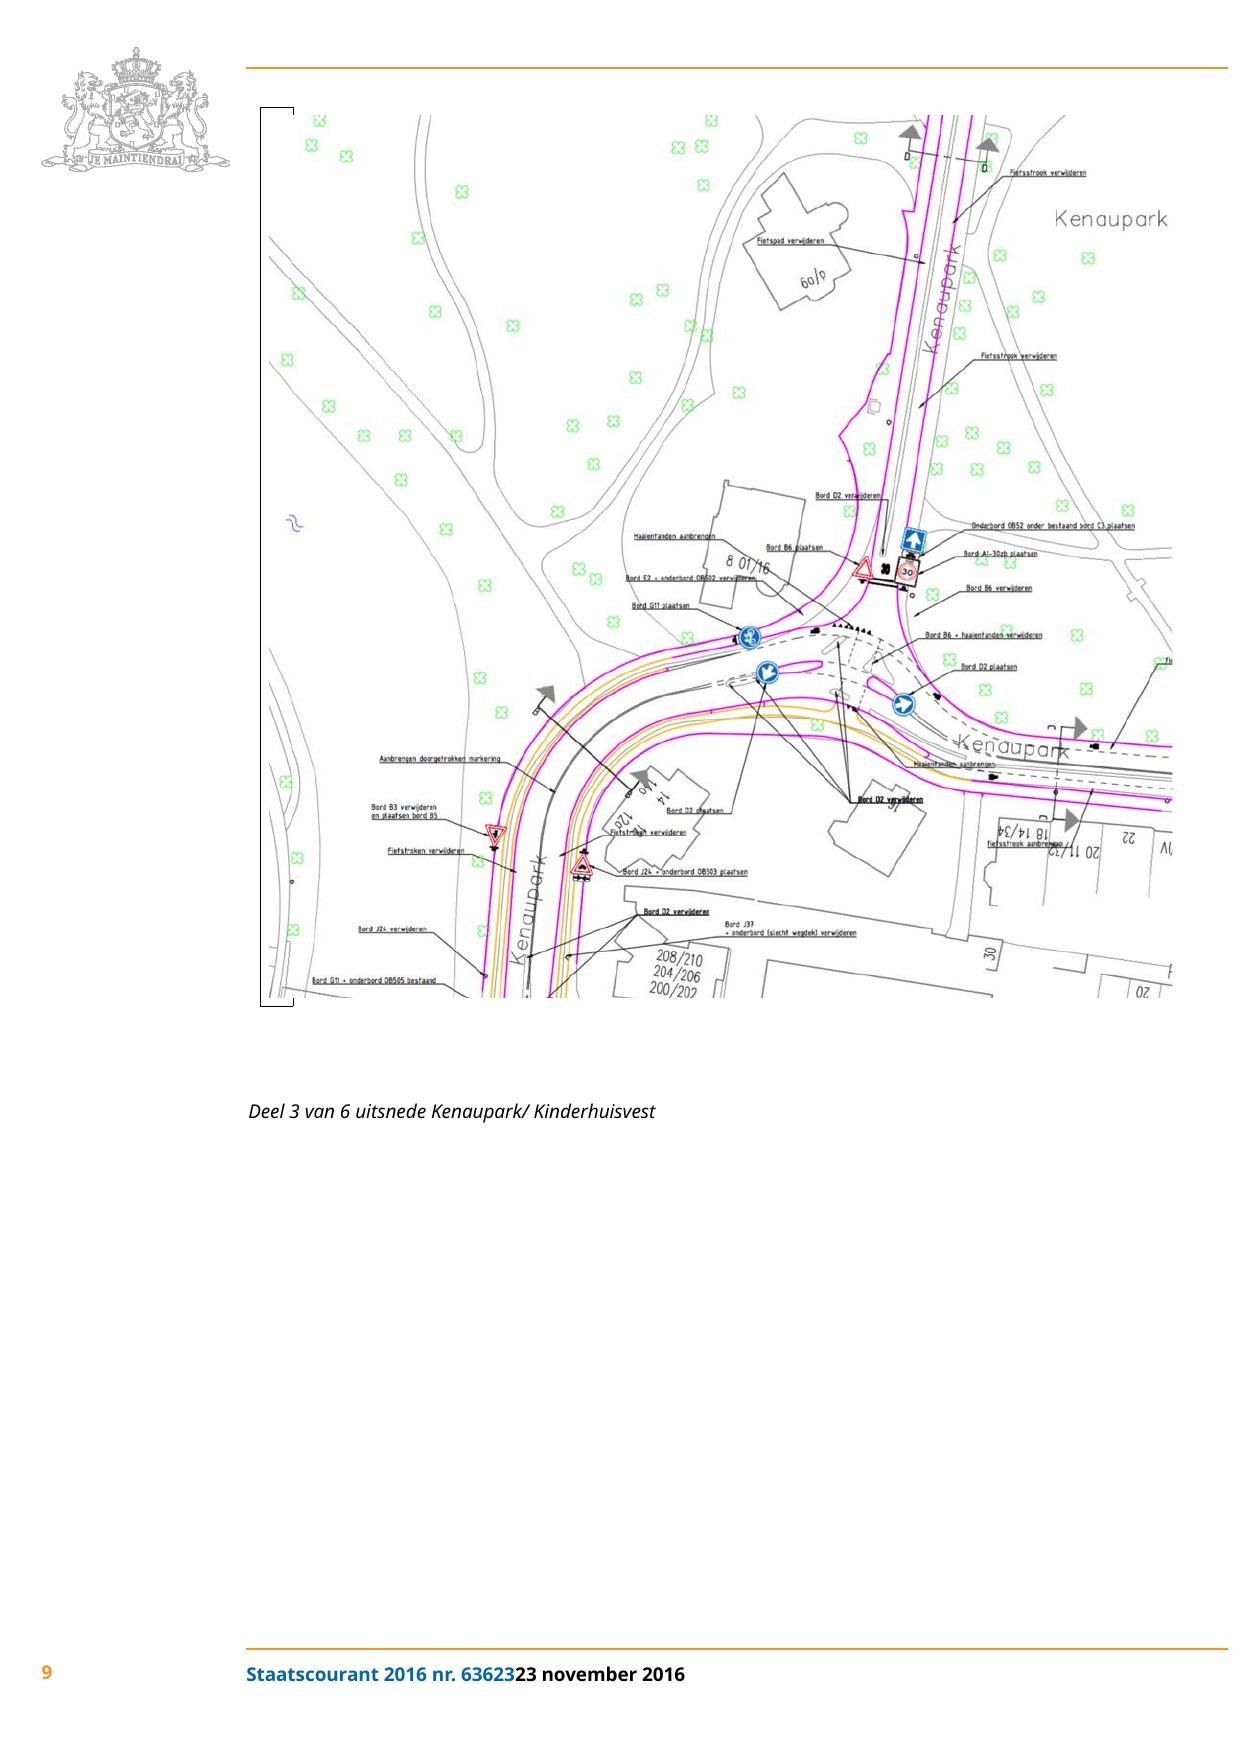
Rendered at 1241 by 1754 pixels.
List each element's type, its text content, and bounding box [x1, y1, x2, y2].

picture [41, 47, 231, 172]
picture [268, 115, 1173, 998]
text Deel 3 van 6 uitsnede Kenaupark/ Kinderhuisvest [248, 1099, 1152, 1124]
